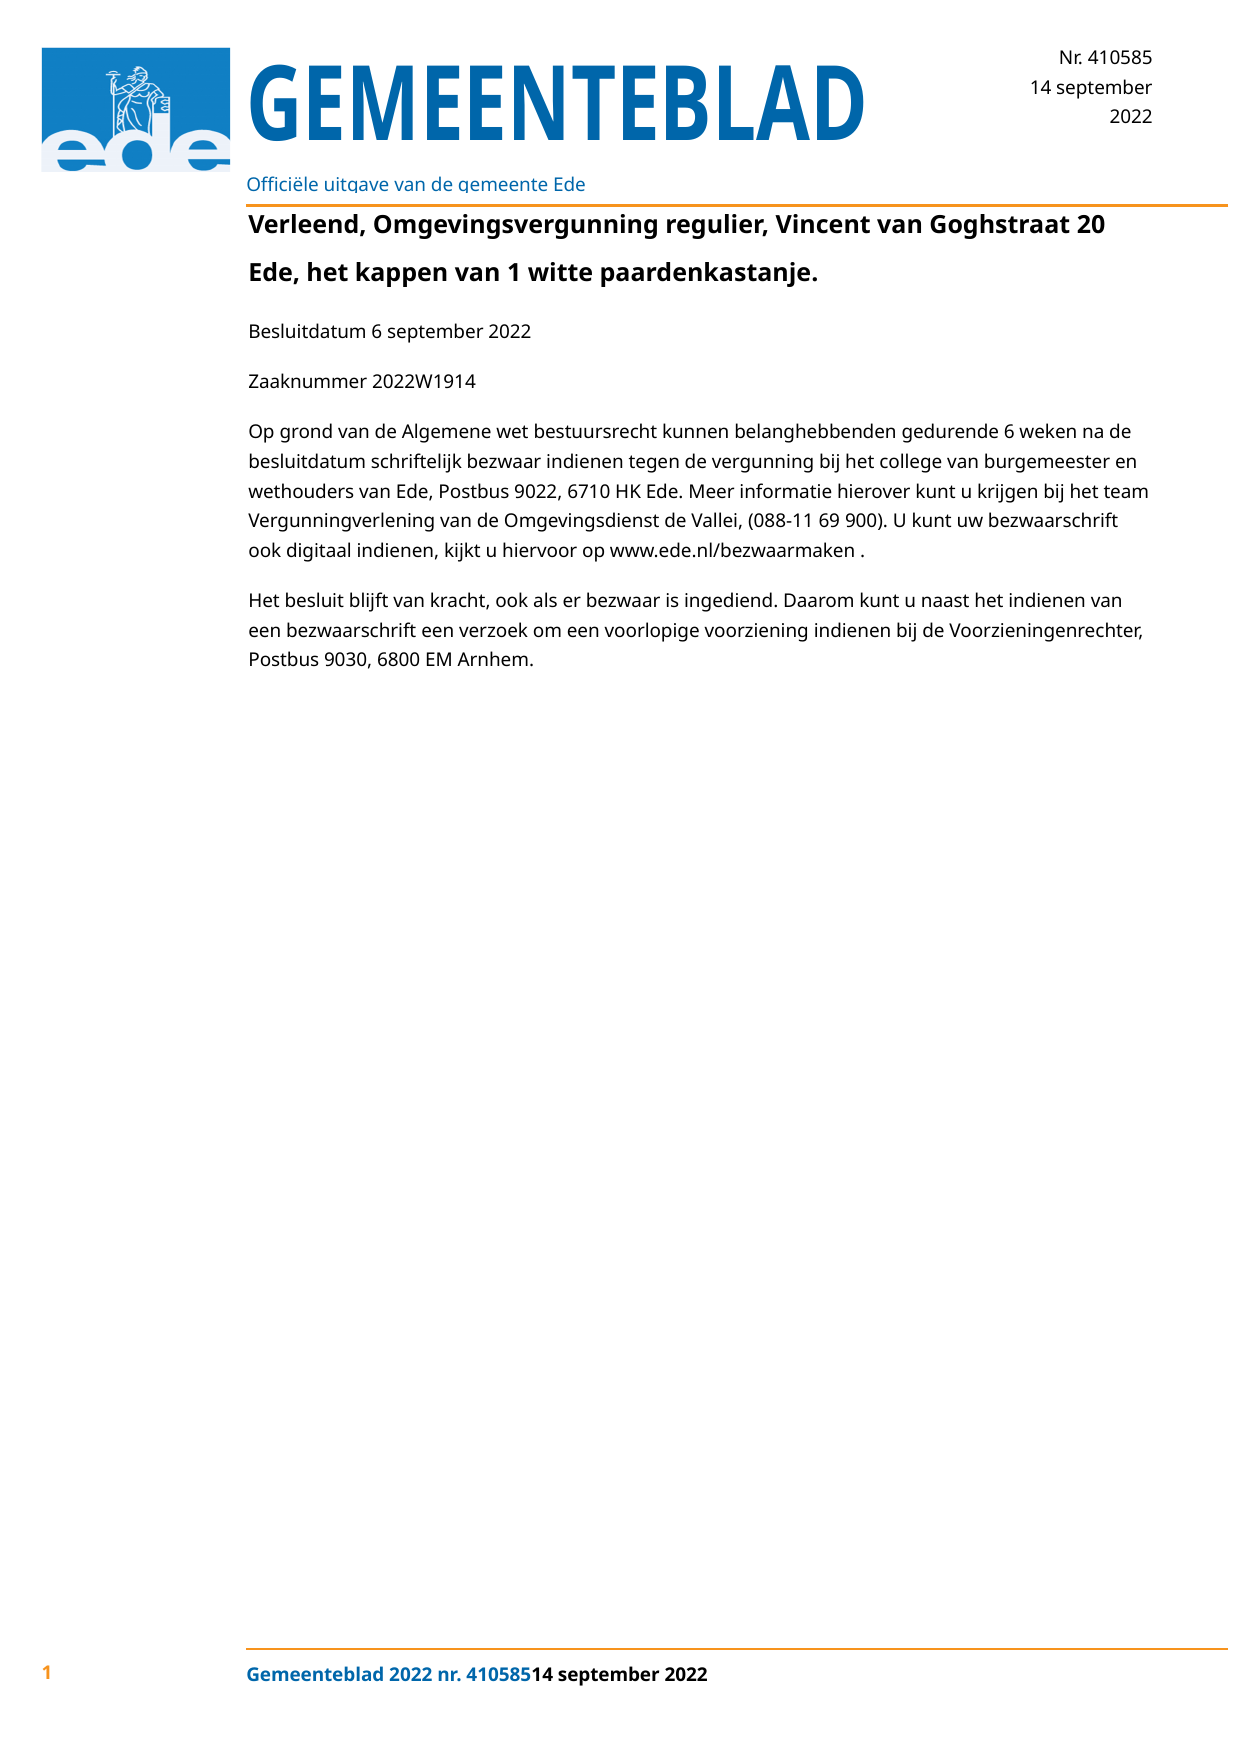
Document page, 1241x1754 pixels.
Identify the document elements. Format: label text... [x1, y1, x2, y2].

text Het besluit blijft van kracht, ook als er bezwaar is ingediend. Daarom kunt u naast het indienen van een bezwaarschrift een verzoek om een voorlopige voorziening indienen bij de Voorzieningenrechter, Postbus 9030, 6800 EM Arnhem. [248, 587, 1152, 672]
text Besluitdatum 6 september 2022 [248, 318, 1152, 344]
text Op grond van de Algemene wet bestuursrecht kunnen belanghebbenden gedurende 6 weken na de besluitdatum schriftelijk bezwaar indienen tegen de vergunning bij het college van burgemeester en wethouders van Ede, Postbus 9022, 6710 HK Ede. Meer informatie hierover kunt u krijgen bij het team Vergunningverlening van de Omgevingsdienst de Vallei, (088-11 69 900). U kunt uw bezwaarschrift ook digitaal indienen, kijkt u hiervoor op www.ede.nl/bezwaarmaken . [248, 419, 1152, 563]
text Verleend, Omgevingsvergunning regulier, Vincent van Goghstraat 20 Ede, het kappen van 1 witte paardenkastanje. [248, 207, 1152, 288]
picture [41, 47, 231, 172]
text Zaaknummer 2022W1914 [248, 368, 1152, 394]
